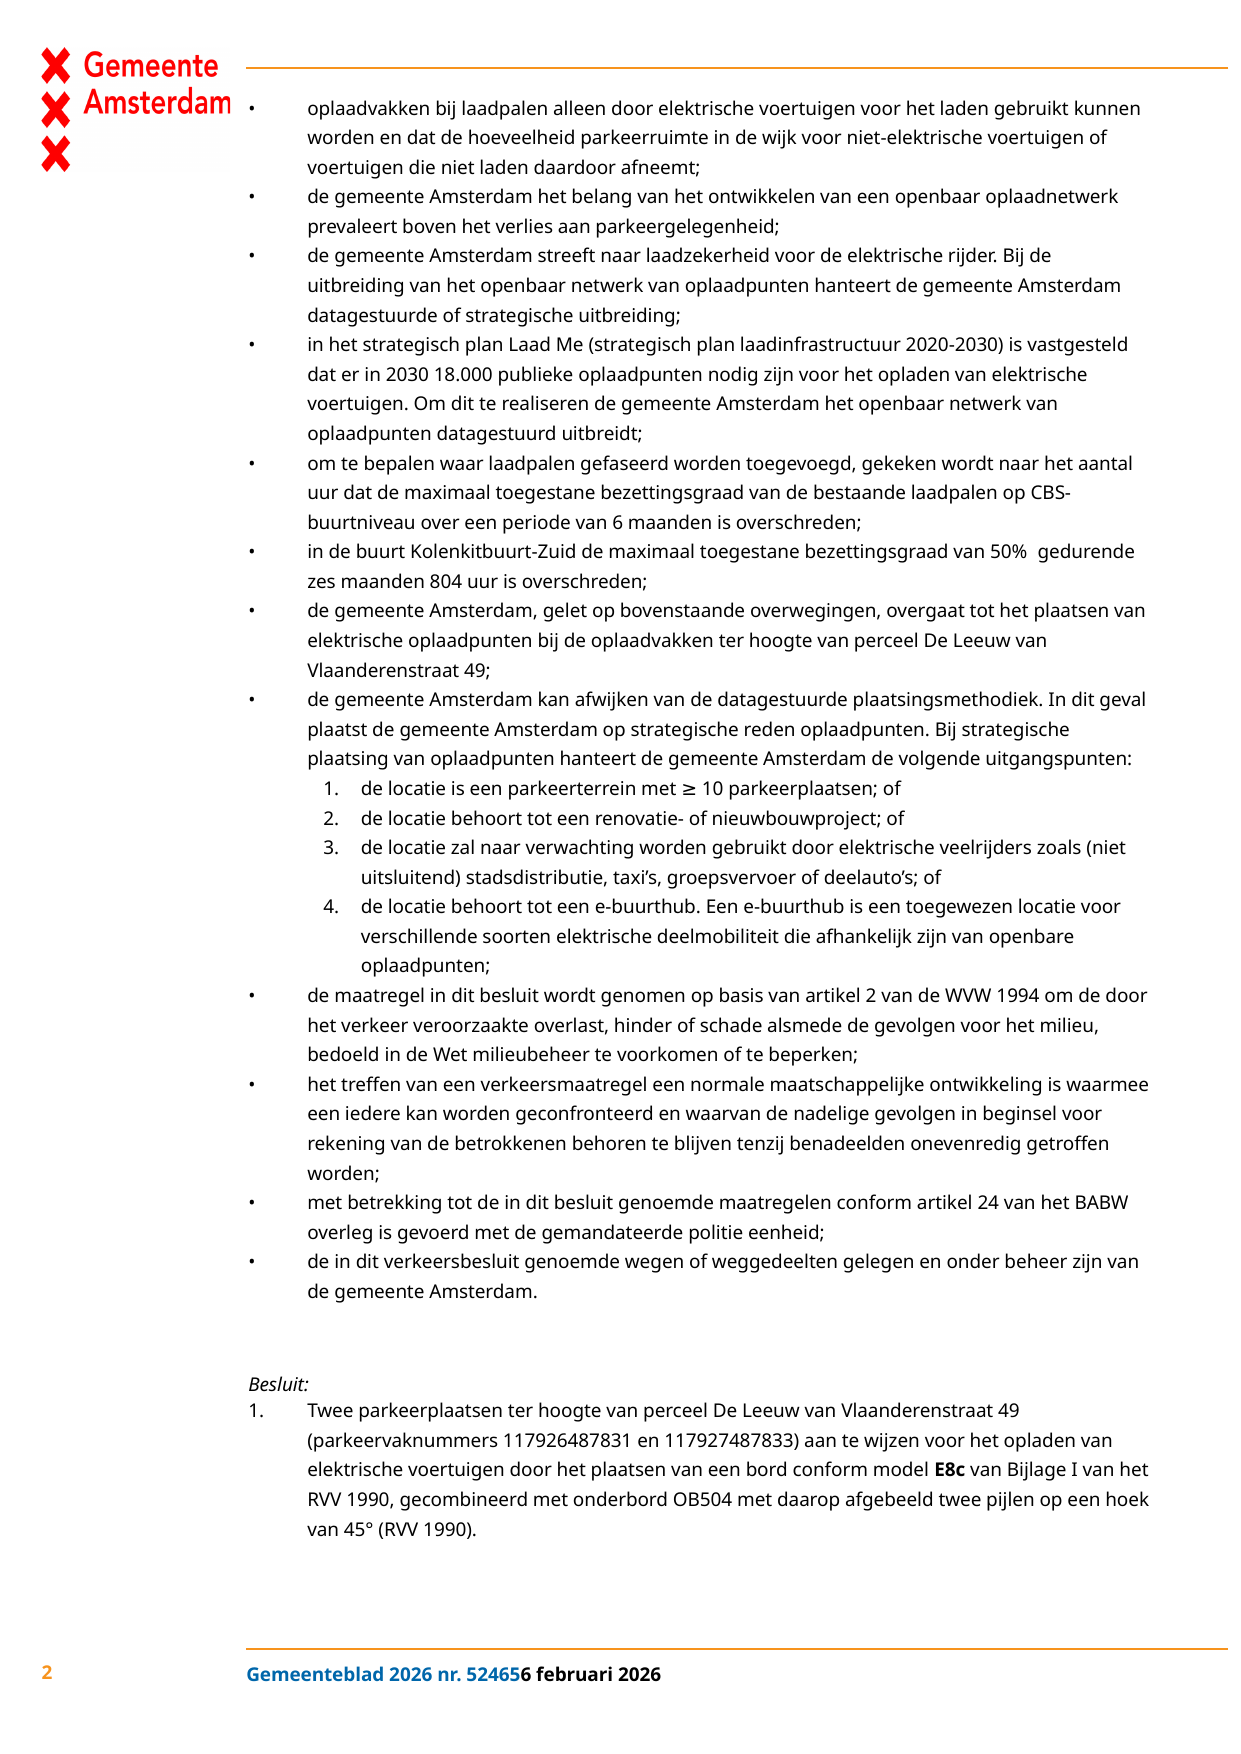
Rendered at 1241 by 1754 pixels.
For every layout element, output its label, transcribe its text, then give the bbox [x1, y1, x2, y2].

list de gemeente Amsterdam streeft naar laadzekerheid voor de elektrische rijder. Bij de uitbreiding van het openbaar netwerk van oplaadpunten hanteert de gemeente Amsterdam datagestuurde of strategische uitbreiding; [248, 243, 1152, 328]
list de locatie zal naar verwachting worden gebruikt door elektrische veelrijders zoals (niet uitsluitend) stadsdistributie, taxi’s, groepsvervoer of deelauto’s; of [323, 834, 1152, 890]
list de gemeente Amsterdam, gelet op bovenstaande overwegingen, overgaat tot het plaatsen van elektrische oplaadpunten bij de oplaadvakken ter hoogte van perceel De Leeuw van Vlaanderenstraat 49; [248, 598, 1152, 683]
list de in dit verkeersbesluit genoemde wegen of weggedeelten gelegen en onder beheer zijn van de gemeente Amsterdam. [248, 1248, 1152, 1304]
text Besluit: [248, 1372, 1152, 1397]
list om te bepalen waar laadpalen gefaseerd worden toegevoegd, gekeken wordt naar het aantal uur dat de maximaal toegestane bezettingsgraad van de bestaande laadpalen op CBS-buurtniveau over een periode van 6 maanden is overschreden; [248, 450, 1152, 535]
list Twee parkeerplaatsen ter hoogte van perceel De Leeuw van Vlaanderenstraat 49 (parkeervaknummers 117926487831 en 117927487833) aan te wijzen voor het opladen van elektrische voertuigen door het plaatsen van een bord conform model E8c van Bijlage I van het RVV 1990, gecombineerd met onderbord OB504 met daarop afgebeeld twee pijlen op een hoek van 45° (RVV 1990). [248, 1397, 1152, 1541]
list de gemeente Amsterdam kan afwijken van de datagestuurde plaatsingsmethodiek. In dit geval plaatst de gemeente Amsterdam op strategische reden oplaadpunten. Bij strategische plaatsing van oplaadpunten hanteert de gemeente Amsterdam de volgende uitgangspunten: [248, 686, 1152, 771]
list de locatie behoort tot een e-buurthub. Een e-buurthub is een toegewezen locatie voor verschillende soorten elektrische deelmobiliteit die afhankelijk zijn van openbare oplaadpunten; [323, 893, 1152, 978]
list de maatregel in dit besluit wordt genomen op basis van artikel 2 van de WVW 1994 om de door het verkeer veroorzaakte overlast, hinder of schade alsmede de gevolgen voor het milieu, bedoeld in de Wet milieubeheer te voorkomen of te beperken; [248, 982, 1152, 1067]
list de locatie is een parkeerterrein met ≥ 10 parkeerplaatsen; of [323, 775, 1152, 801]
list de gemeente Amsterdam het belang van het ontwikkelen van een openbaar oplaadnetwerk prevaleert boven het verlies aan parkeergelegenheid; [248, 183, 1152, 239]
list in het strategisch plan Laad Me (strategisch plan laadinfrastructuur 2020-2030) is vastgesteld dat er in 2030 18.000 publieke oplaadpunten nodig zijn voor het opladen van elektrische voertuigen. Om dit te realiseren de gemeente Amsterdam het openbaar netwerk van oplaadpunten datagestuurd uitbreidt; [248, 331, 1152, 446]
list het treffen van een verkeersmaatregel een normale maatschappelijke ontwikkeling is waarmee een iedere kan worden geconfronteerd en waarvan de nadelige gevolgen in beginsel voor rekening van de betrokkenen behoren te blijven tenzij benadeelden onevenredig getroffen worden; [248, 1071, 1152, 1186]
picture [41, 47, 231, 172]
list in de buurt Kolenkitbuurt-Zuid de maximaal toegestane bezettingsgraad van 50% gedurende zes maanden 804 uur is overschreden; [248, 538, 1152, 594]
list de locatie behoort tot een renovatie- of nieuwbouwproject; of [323, 805, 1152, 831]
list met betrekking tot de in dit besluit genoemde maatregelen conform artikel 24 van het BABW overleg is gevoerd met de gemandateerde politie eenheid; [248, 1189, 1152, 1245]
list oplaadvakken bij laadpalen alleen door elektrische voertuigen voor het laden gebruikt kunnen worden en dat de hoeveelheid parkeerruimte in de wijk voor niet-elektrische voertuigen of voertuigen die niet laden daardoor afneemt; [248, 95, 1152, 180]
